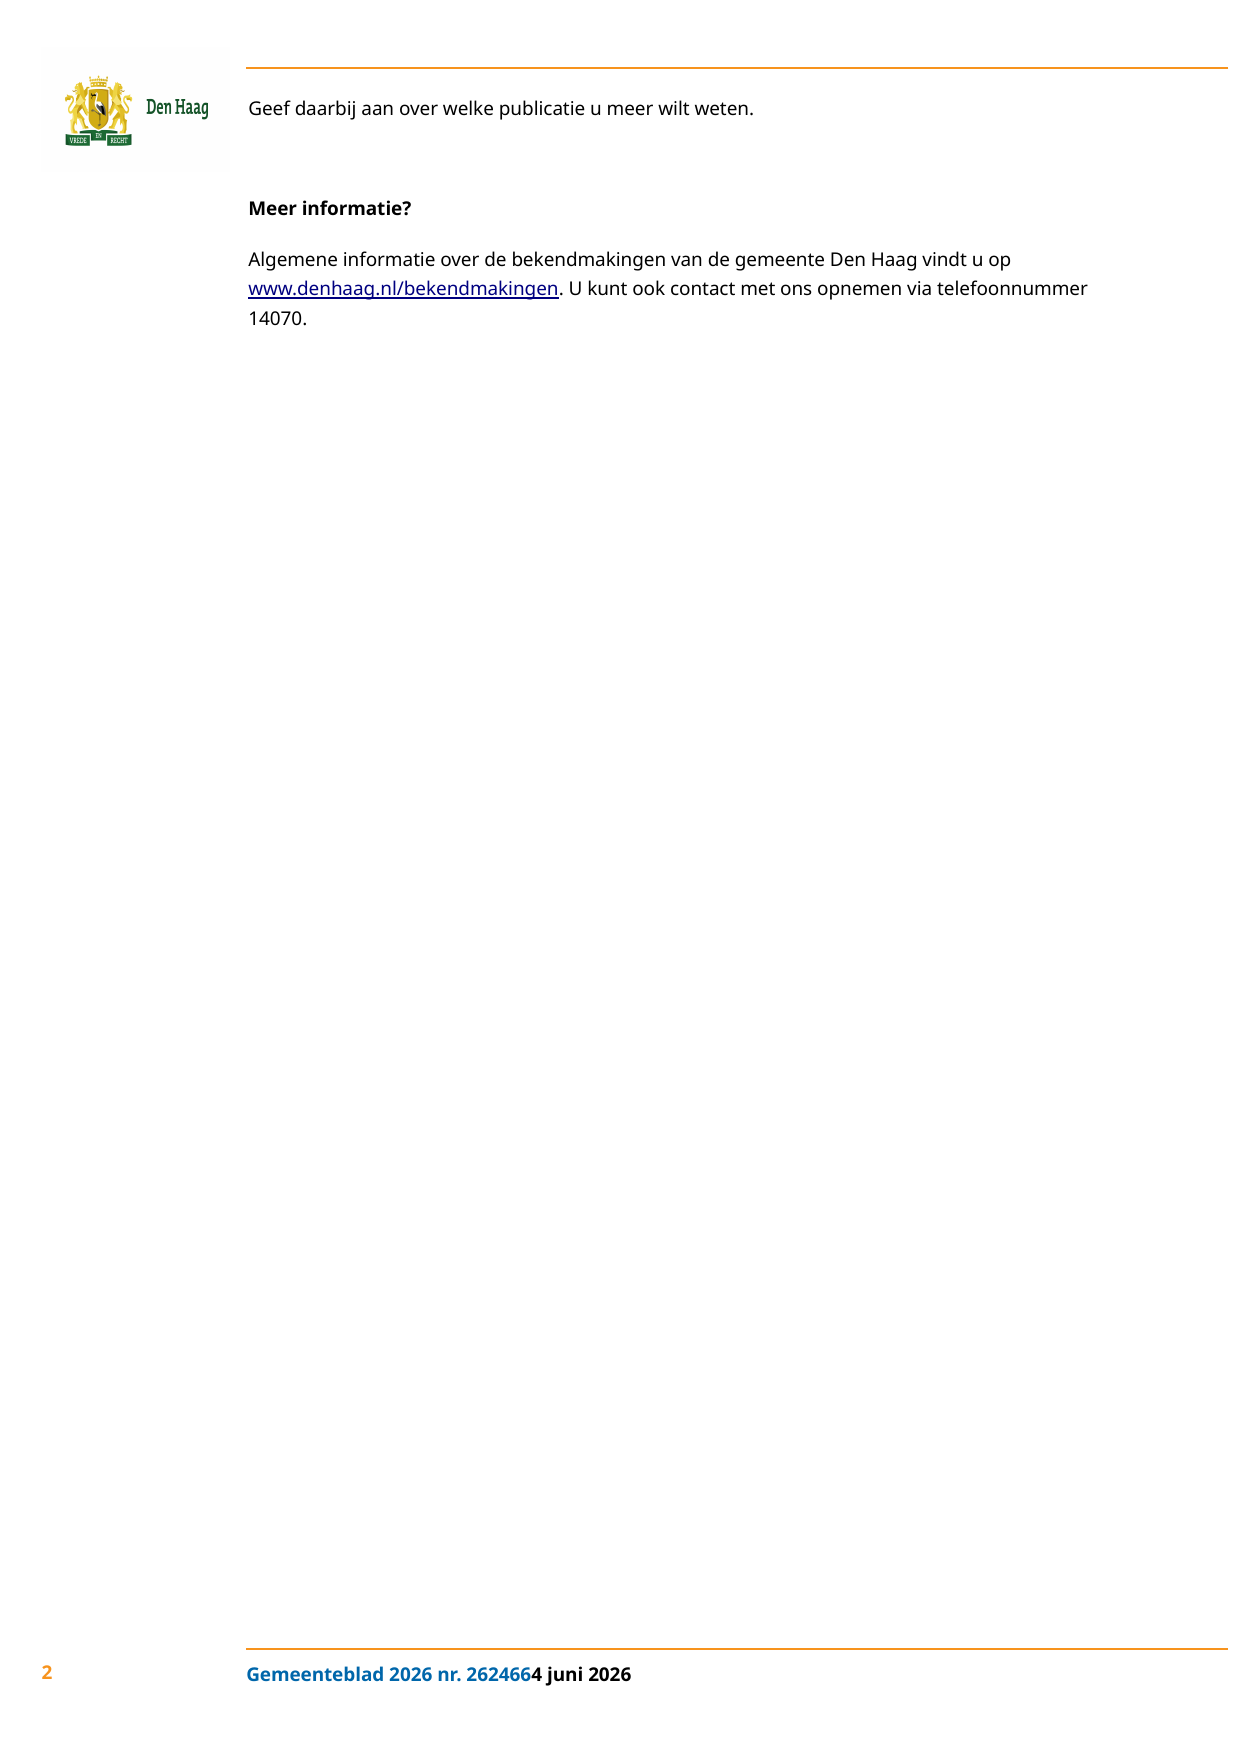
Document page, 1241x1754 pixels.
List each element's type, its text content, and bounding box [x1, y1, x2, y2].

picture [41, 47, 231, 172]
text Meer informatie? [248, 196, 1152, 221]
text Geef daarbij aan over welke publicatie u meer wilt weten. [248, 95, 1152, 121]
text Algemene informatie over de bekendmakingen van de gemeente Den Haag vindt u op www.denhaag.nl/bekendmakingen. U kunt ook contact met ons opnemen via telefoonnummer 14070. [248, 246, 1152, 331]
